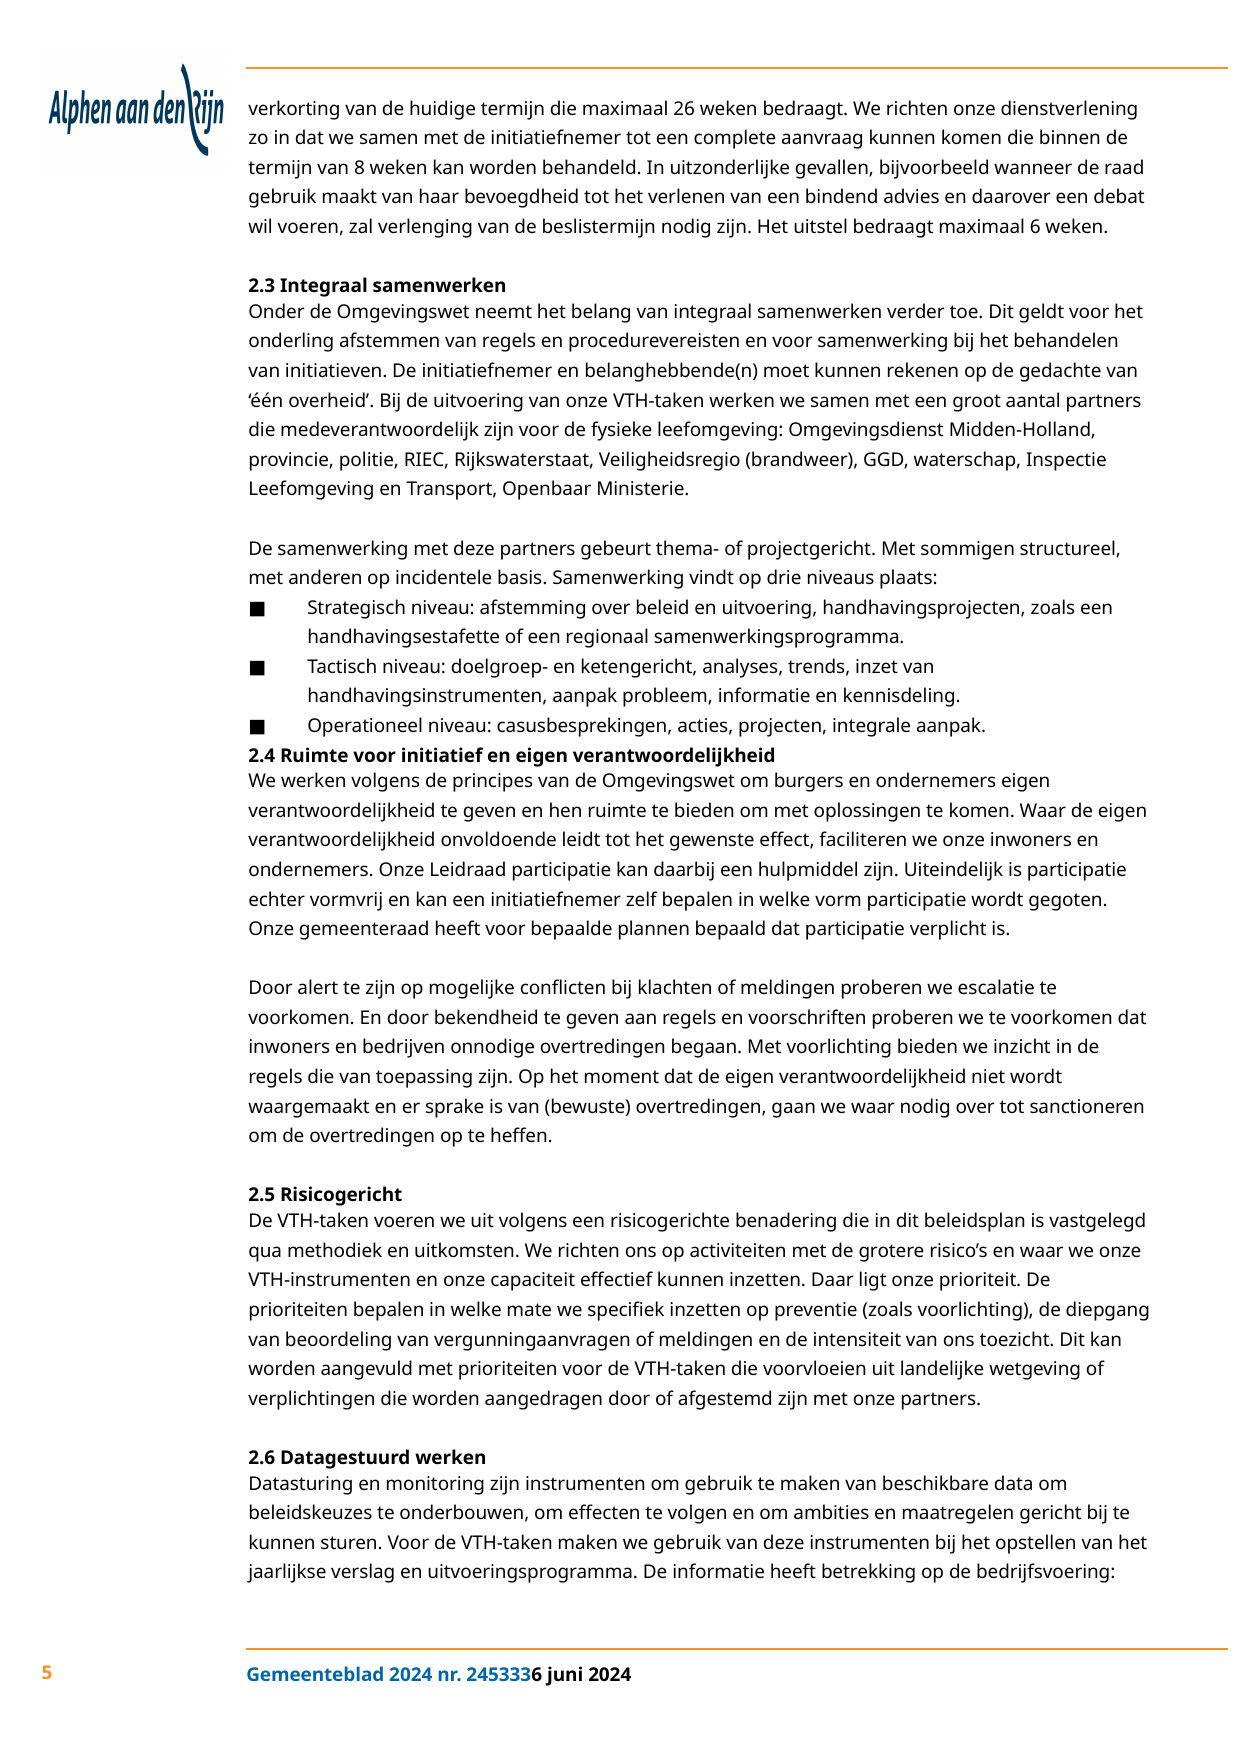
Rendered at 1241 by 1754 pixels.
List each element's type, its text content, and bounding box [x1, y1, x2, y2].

text 2.6 Datagestuurd werken [248, 1444, 1152, 1470]
text De samenwerking met deze partners gebeurt thema- of projectgericht. Met sommigen structureel, met anderen op incidentele basis. Samenwerking vindt op drie niveaus plaats: [248, 535, 1152, 590]
list Operationeel niveau: casusbesprekingen, acties, projecten, integrale aanpak. [248, 712, 1152, 738]
text Datasturing en monitoring zijn instrumenten om gebruik te maken van beschikbare data om beleidskeuzes te onderbouwen, om effecten te volgen en om ambities en maatregelen gericht bij te kunnen sturen. Voor de VTH-taken maken we gebruik van deze instrumenten bij het opstellen van het jaarlijkse verslag en uitvoeringsprogramma. De informatie heeft betrekking op de bedrijfsvoering: [248, 1470, 1152, 1584]
text 2.3 Integraal samenwerken [248, 272, 1152, 298]
text De VTH-taken voeren we uit volgens een risicogerichte benadering die in dit beleidsplan is vastgelegd qua methodiek en uitkomsten. We richten ons op activiteiten met de grotere risico’s en waar we onze VTH-instrumenten en onze capaciteit effectief kunnen inzetten. Daar ligt onze prioriteit. De prioriteiten bepalen in welke mate we specifiek inzetten op preventie (zoals voorlichting), de diepgang van beoordeling van vergunningaanvragen of meldingen en de intensiteit van ons toezicht. Dit kan worden aangevuld met prioriteiten voor de VTH-taken die voorvloeien uit landelijke wetgeving of verplichtingen die worden aangedragen door of afgestemd zijn met onze partners. [248, 1207, 1152, 1411]
text 2.4 Ruimte voor initiatief en eigen verantwoordelijkheid [248, 742, 1152, 767]
picture [41, 47, 231, 172]
list Tactisch niveau: doelgroep- en ketengericht, analyses, trends, inzet van handhavingsinstrumenten, aanpak probleem, informatie en kennisdeling. [248, 653, 1152, 708]
text verkorting van de huidige termijn die maximaal 26 weken bedraagt. We richten onze dienstverlening zo in dat we samen met de initiatiefnemer tot een complete aanvraag kunnen komen die binnen de termijn van 8 weken kan worden behandeld. In uitzonderlijke gevallen, bijvoorbeeld wanneer de raad gebruik maakt van haar bevoegdheid tot het verlenen van een bindend advies en daarover een debat wil voeren, zal verlenging van de beslistermijn nodig zijn. Het uitstel bedraagt maximaal 6 weken. [248, 95, 1152, 239]
text Onder de Omgevingswet neemt het belang van integraal samenwerken verder toe. Dit geldt voor het onderling afstemmen van regels en procedurevereisten en voor samenwerking bij het behandelen van initiatieven. De initiatiefnemer en belanghebbende(n) moet kunnen rekenen op de gedachte van ‘één overheid’. Bij de uitvoering van onze VTH-taken werken we samen met een groot aantal partners die medeverantwoordelijk zijn voor de fysieke leefomgeving: Omgevingsdienst Midden-Holland, provincie, politie, RIEC, Rijkswaterstaat, Veiligheidsregio (brandweer), GGD, waterschap, Inspectie Leefomgeving en Transport, Openbaar Ministerie. [248, 298, 1152, 501]
list Strategisch niveau: afstemming over beleid en uitvoering, handhavingsprojecten, zoals een handhavingsestafette of een regionaal samenwerkingsprogramma. [248, 594, 1152, 649]
text We werken volgens de principes van de Omgevingswet om burgers en ondernemers eigen verantwoordelijkheid te geven en hen ruimte te bieden om met oplossingen te komen. Waar de eigen verantwoordelijkheid onvoldoende leidt tot het gewenste effect, faciliteren we onze inwoners en ondernemers. Onze Leidraad participatie kan daarbij een hulpmiddel zijn. Uiteindelijk is participatie echter vormvrij en kan een initiatiefnemer zelf bepalen in welke vorm participatie wordt gegoten. Onze gemeenteraad heeft voor bepaalde plannen bepaald dat participatie verplicht is. [248, 767, 1152, 941]
text 2.5 Risicogericht [248, 1182, 1152, 1207]
text Door alert te zijn op mogelijke conflicten bij klachten of meldingen proberen we escalatie te voorkomen. En door bekendheid te geven aan regels en voorschriften proberen we te voorkomen dat inwoners en bedrijven onnodige overtredingen begaan. Met voorlichting bieden we inzicht in de regels die van toepassing zijn. Op het moment dat de eigen verantwoordelijkheid niet wordt waargemaakt en er sprake is van (bewuste) overtredingen, gaan we waar nodig over tot sanctioneren om de overtredingen op te heffen. [248, 974, 1152, 1148]
